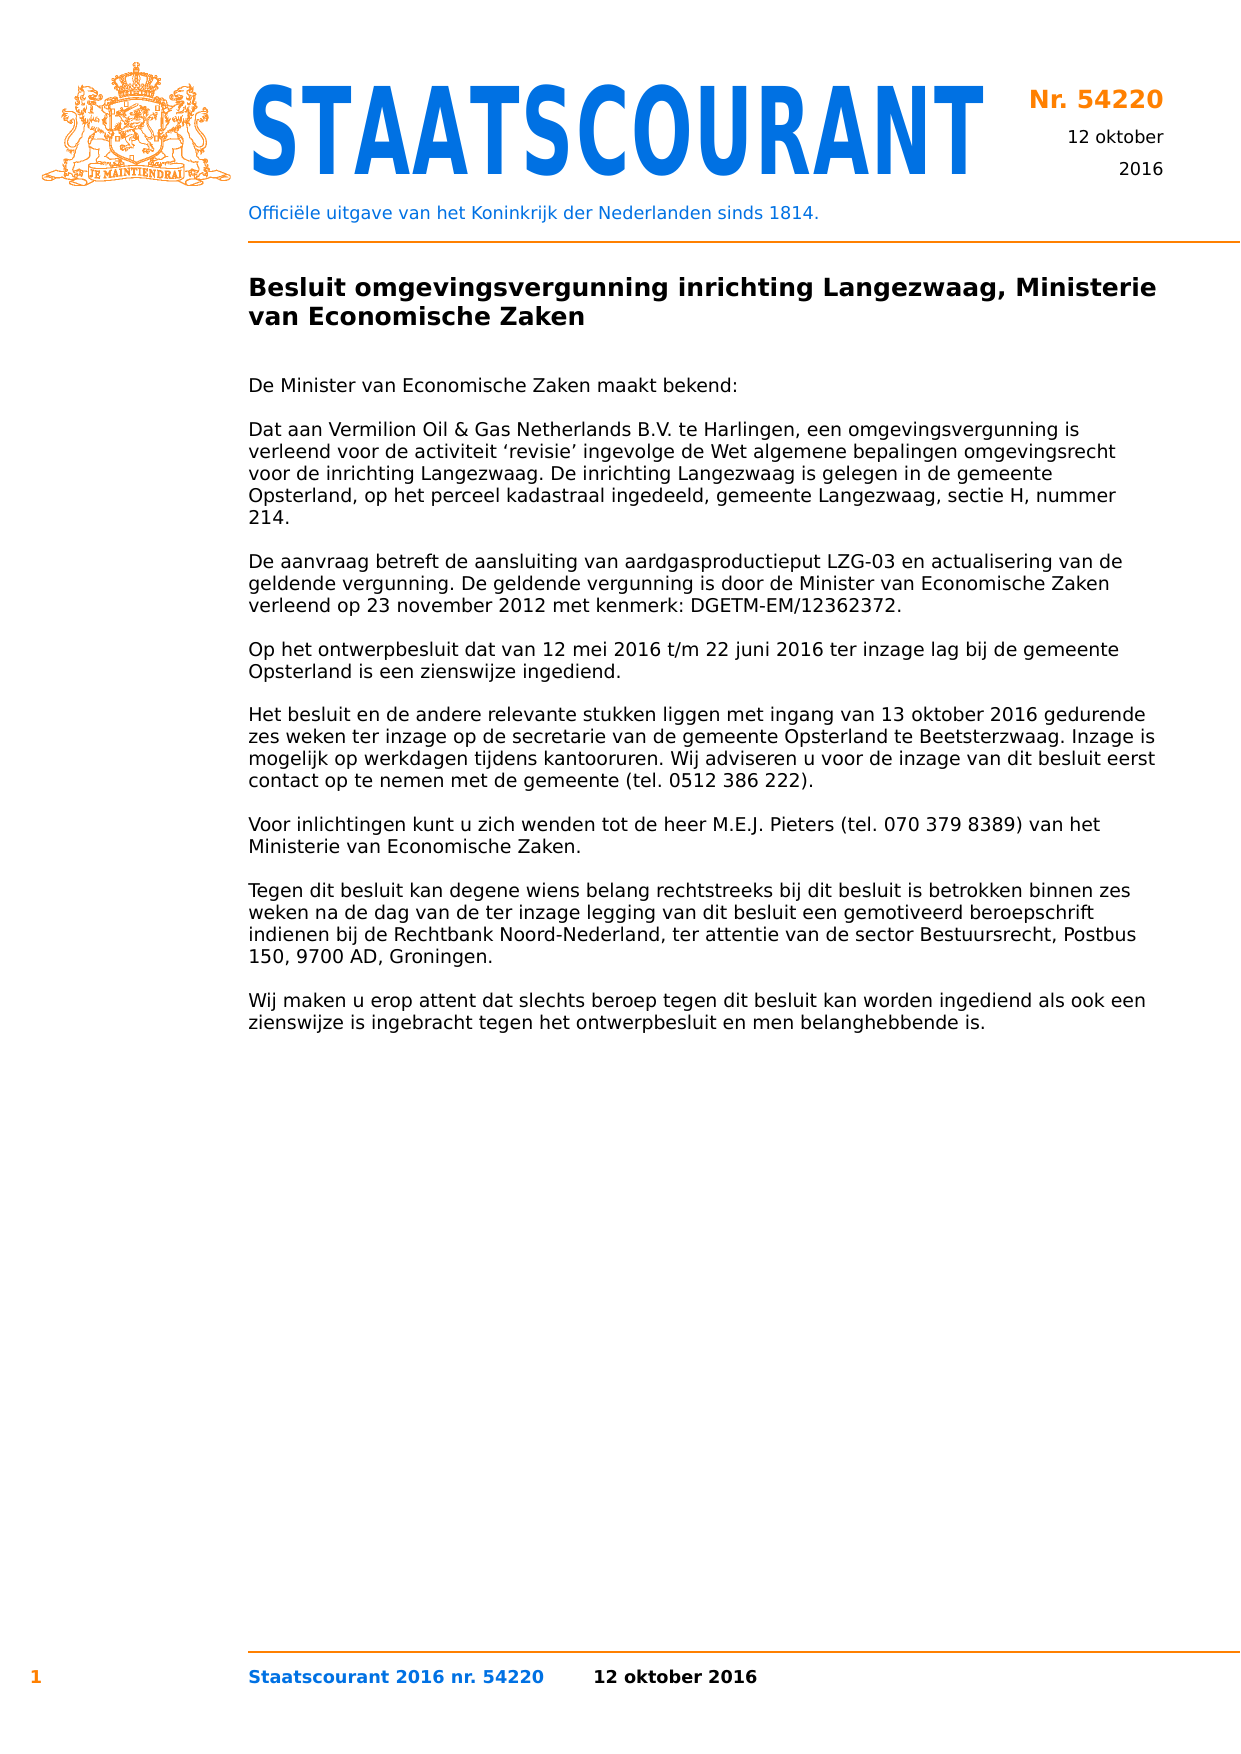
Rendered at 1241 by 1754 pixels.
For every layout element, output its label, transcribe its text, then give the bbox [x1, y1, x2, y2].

text Voor inlichtingen kunt u zich wenden tot de heer M.E.J. Pieters (tel. 070 379 8389) van het Ministerie van Economische Zaken. [248, 814, 1163, 858]
text Op het ontwerpbesluit dat van 12 mei 2016 t/m 22 juni 2016 ter inzage lag bij de gemeente Opsterland is een zienswijze ingediend. [248, 638, 1163, 682]
table_header Nr. 54220 [998, 62, 1240, 121]
table_header STAATSCOURANT [248, 62, 998, 203]
table_cell 2016 [998, 153, 1240, 203]
subtitle Besluit omgevingsvergunning inrichting Langezwaag, Ministerie van Economische Zaken [248, 273, 1163, 331]
picture [41, 62, 231, 186]
text Dat aan Vermilion Oil & Gas Netherlands B.V. te Harlingen, een omgevingsvergunning is verleend voor de activiteit ‘revisie’ ingevolge de Wet algemene bepalingen omgevingsrecht voor de inrichting Langezwaag. De inrichting Langezwaag is gelegen in de gemeente Opsterland, op het perceel kadastraal ingedeeld, gemeente Langezwaag, sectie H, nummer 214. [248, 419, 1163, 529]
text Wij maken u erop attent dat slechts beroep tegen dit besluit kan worden ingediend als ook een zienswijze is ingebracht tegen het ontwerpbesluit en men belanghebbende is. [248, 990, 1163, 1034]
table_cell Officiële uitgave van het Koninkrijk der Nederlanden sinds 1814. [248, 203, 1240, 241]
text De Minister van Economische Zaken maakt bekend: [248, 375, 1163, 397]
text De aanvraag betreft de aansluiting van aardgasproductieput LZG-03 en actualisering van de geldende vergunning. De geldende vergunning is door de Minister van Economische Zaken verleend op 23 november 2012 met kenmerk: DGETM-EM/12362372. [248, 551, 1163, 617]
table_cell 12 oktober [998, 121, 1240, 153]
table_header [25, 62, 248, 241]
text Tegen dit besluit kan degene wiens belang rechtstreeks bij dit besluit is betrokken binnen zes weken na de dag van de ter inzage legging van dit besluit een gemotiveerd beroepschrift indienen bij de Rechtbank Noord-Nederland, ter attentie van de sector Bestuursrecht, Postbus 150, 9700 AD, Groningen. [248, 880, 1163, 968]
text Het besluit en de andere relevante stukken liggen met ingang van 13 oktober 2016 gedurende zes weken ter inzage op de secretarie van de gemeente Opsterland te Beetsterzwaag. Inzage is mogelijk op werkdagen tijdens kantooruren. Wij adviseren u voor de inzage van dit besluit eerst contact op te nemen met de gemeente (tel. 0512 386 222). [248, 704, 1163, 792]
